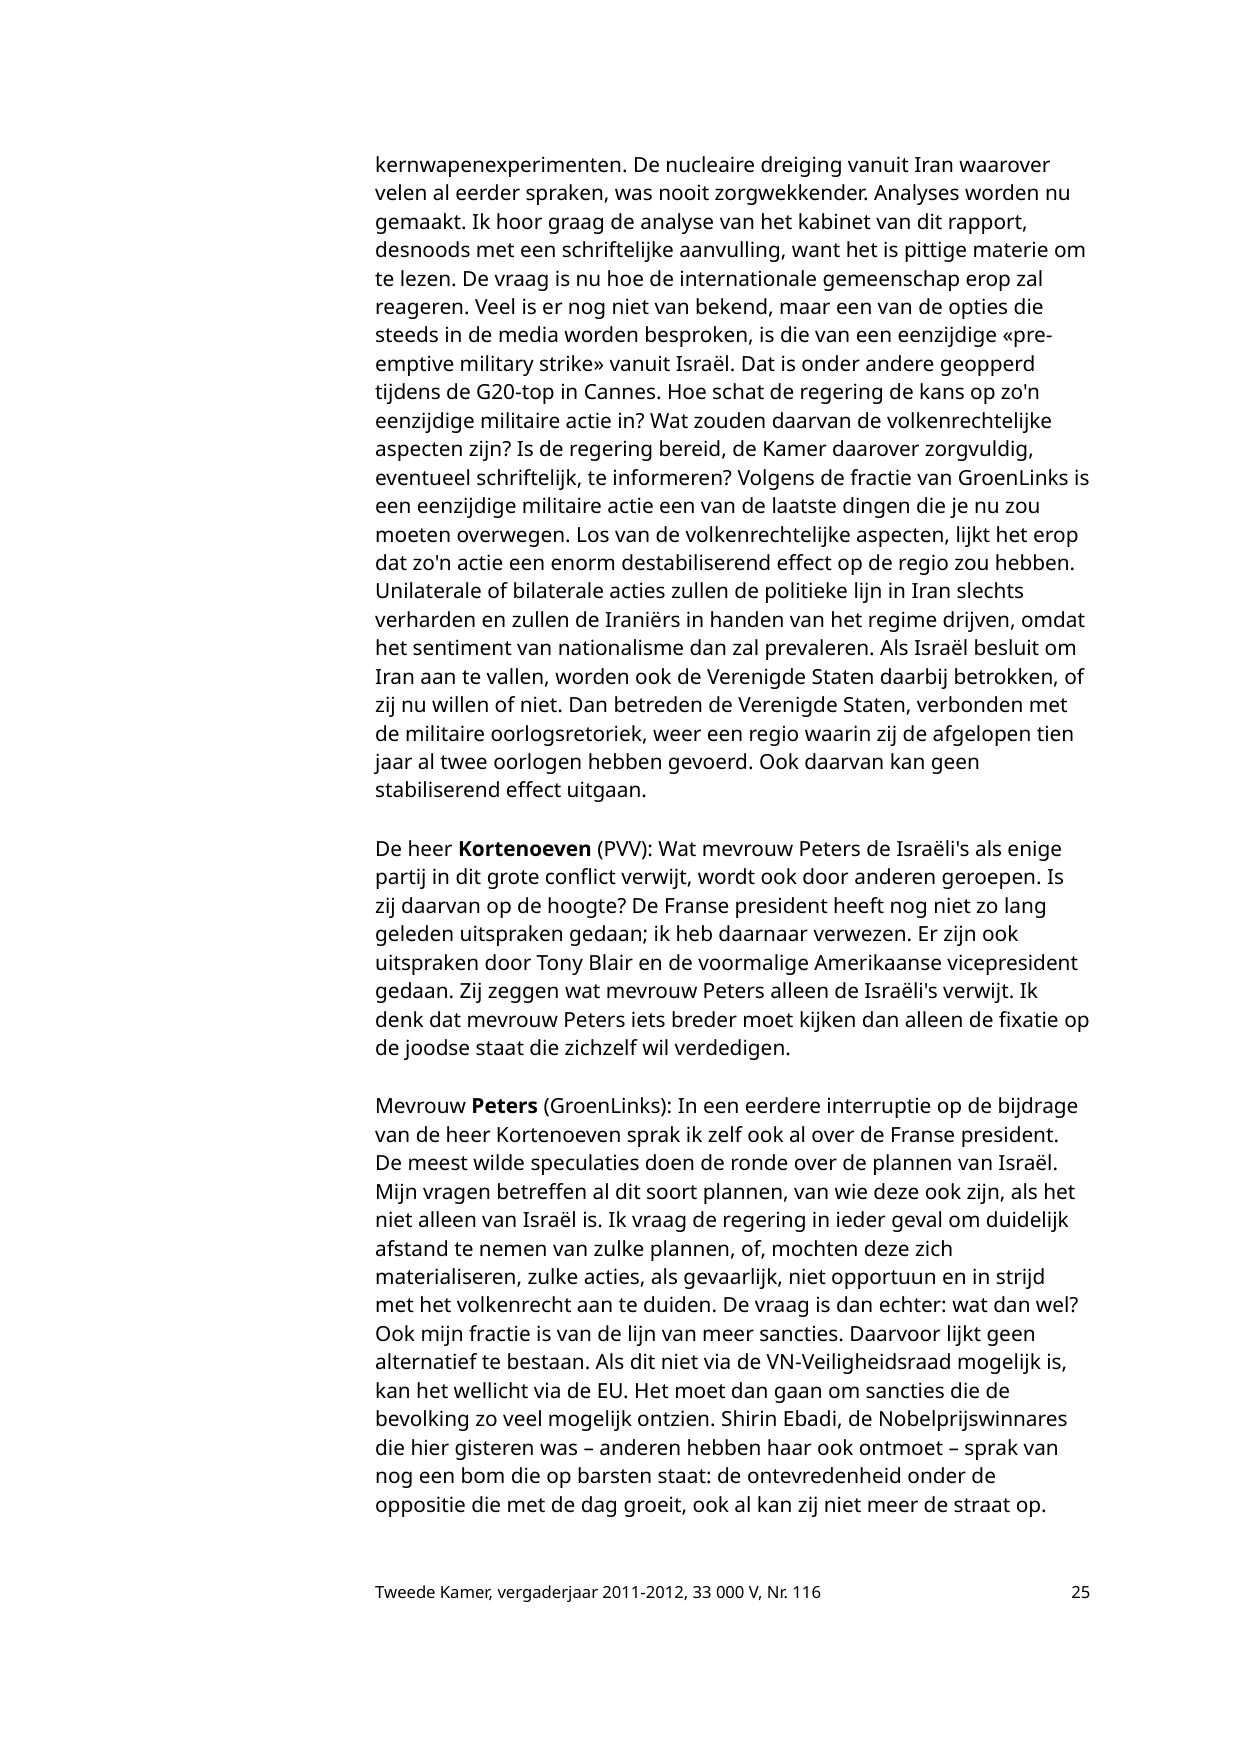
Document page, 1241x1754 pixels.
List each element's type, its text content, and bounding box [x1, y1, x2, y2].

text kernwapenexperimenten. De nucleaire dreiging vanuit Iran waarover velen al eerder spraken, was nooit zorgwekkender. Analyses worden nu gemaakt. Ik hoor graag de analyse van het kabinet van dit rapport, desnoods met een schriftelijke aanvulling, want het is pittige materie om te lezen. De vraag is nu hoe de internationale gemeenschap erop zal reageren. Veel is er nog niet van bekend, maar een van de opties die steeds in de media worden besproken, is die van een eenzijdige «pre-emptive military strike» vanuit Israël. Dat is onder andere geopperd tijdens de G20-top in Cannes. Hoe schat de regering de kans op zo'n eenzijdige militaire actie in? Wat zouden daarvan de volkenrechtelijke aspecten zijn? Is de regering bereid, de Kamer daarover zorgvuldig, eventueel schriftelijk, te informeren? Volgens de fractie van GroenLinks is een eenzijdige militaire actie een van de laatste dingen die je nu zou moeten overwegen. Los van de volkenrechtelijke aspecten, lijkt het erop dat zo'n actie een enorm destabiliserend effect op de regio zou hebben. Unilaterale of bilaterale acties zullen de politieke lijn in Iran slechts verharden en zullen de Iraniërs in handen van het regime drijven, omdat het sentiment van nationalisme dan zal prevaleren. Als Israël besluit om Iran aan te vallen, worden ook de Verenigde Staten daarbij betrokken, of zij nu willen of niet. Dan betreden de Verenigde Staten, verbonden met de militaire oorlogsretoriek, weer een regio waarin zij de afgelopen tien jaar al twee oorlogen hebben gevoerd. Ook daarvan kan geen stabiliserend effect uitgaan. [375, 150, 1090, 804]
text Mevrouw Peters (GroenLinks): In een eerdere interruptie op de bijdrage van de heer Kortenoeven sprak ik zelf ook al over de Franse president. De meest wilde speculaties doen de ronde over de plannen van Israël. Mijn vragen betreffen al dit soort plannen, van wie deze ook zijn, als het niet alleen van Israël is. Ik vraag de regering in ieder geval om duidelijk afstand te nemen van zulke plannen, of, mochten deze zich materialiseren, zulke acties, als gevaarlijk, niet opportuun en in strijd met het volkenrecht aan te duiden. De vraag is dan echter: wat dan wel? [375, 1092, 1090, 1319]
text Ook mijn fractie is van de lijn van meer sancties. Daarvoor lijkt geen alternatief te bestaan. Als dit niet via de VN-Veiligheidsraad mogelijk is, kan het wellicht via de EU. Het moet dan gaan om sancties die de bevolking zo veel mogelijk ontzien. Shirin Ebadi, de Nobelprijswinnares die hier gisteren was – anderen hebben haar ook ontmoet – sprak van nog een bom die op barsten staat: de ontevredenheid onder de oppositie die met de dag groeit, ook al kan zij niet meer de straat op. [375, 1319, 1090, 1518]
text De heer Kortenoeven (PVV): Wat mevrouw Peters de Israëli's als enige partij in dit grote conflict verwijt, wordt ook door anderen geroepen. Is zij daarvan op de hoogte? De Franse president heeft nog niet zo lang geleden uitspraken gedaan; ik heb daarnaar verwezen. Er zijn ook uitspraken door Tony Blair en de voormalige Amerikaanse vicepresident gedaan. Zij zeggen wat mevrouw Peters alleen de Israëli's verwijt. Ik denk dat mevrouw Peters iets breder moet kijken dan alleen de fixatie op de joodse staat die zichzelf wil verdedigen. [375, 834, 1090, 1062]
